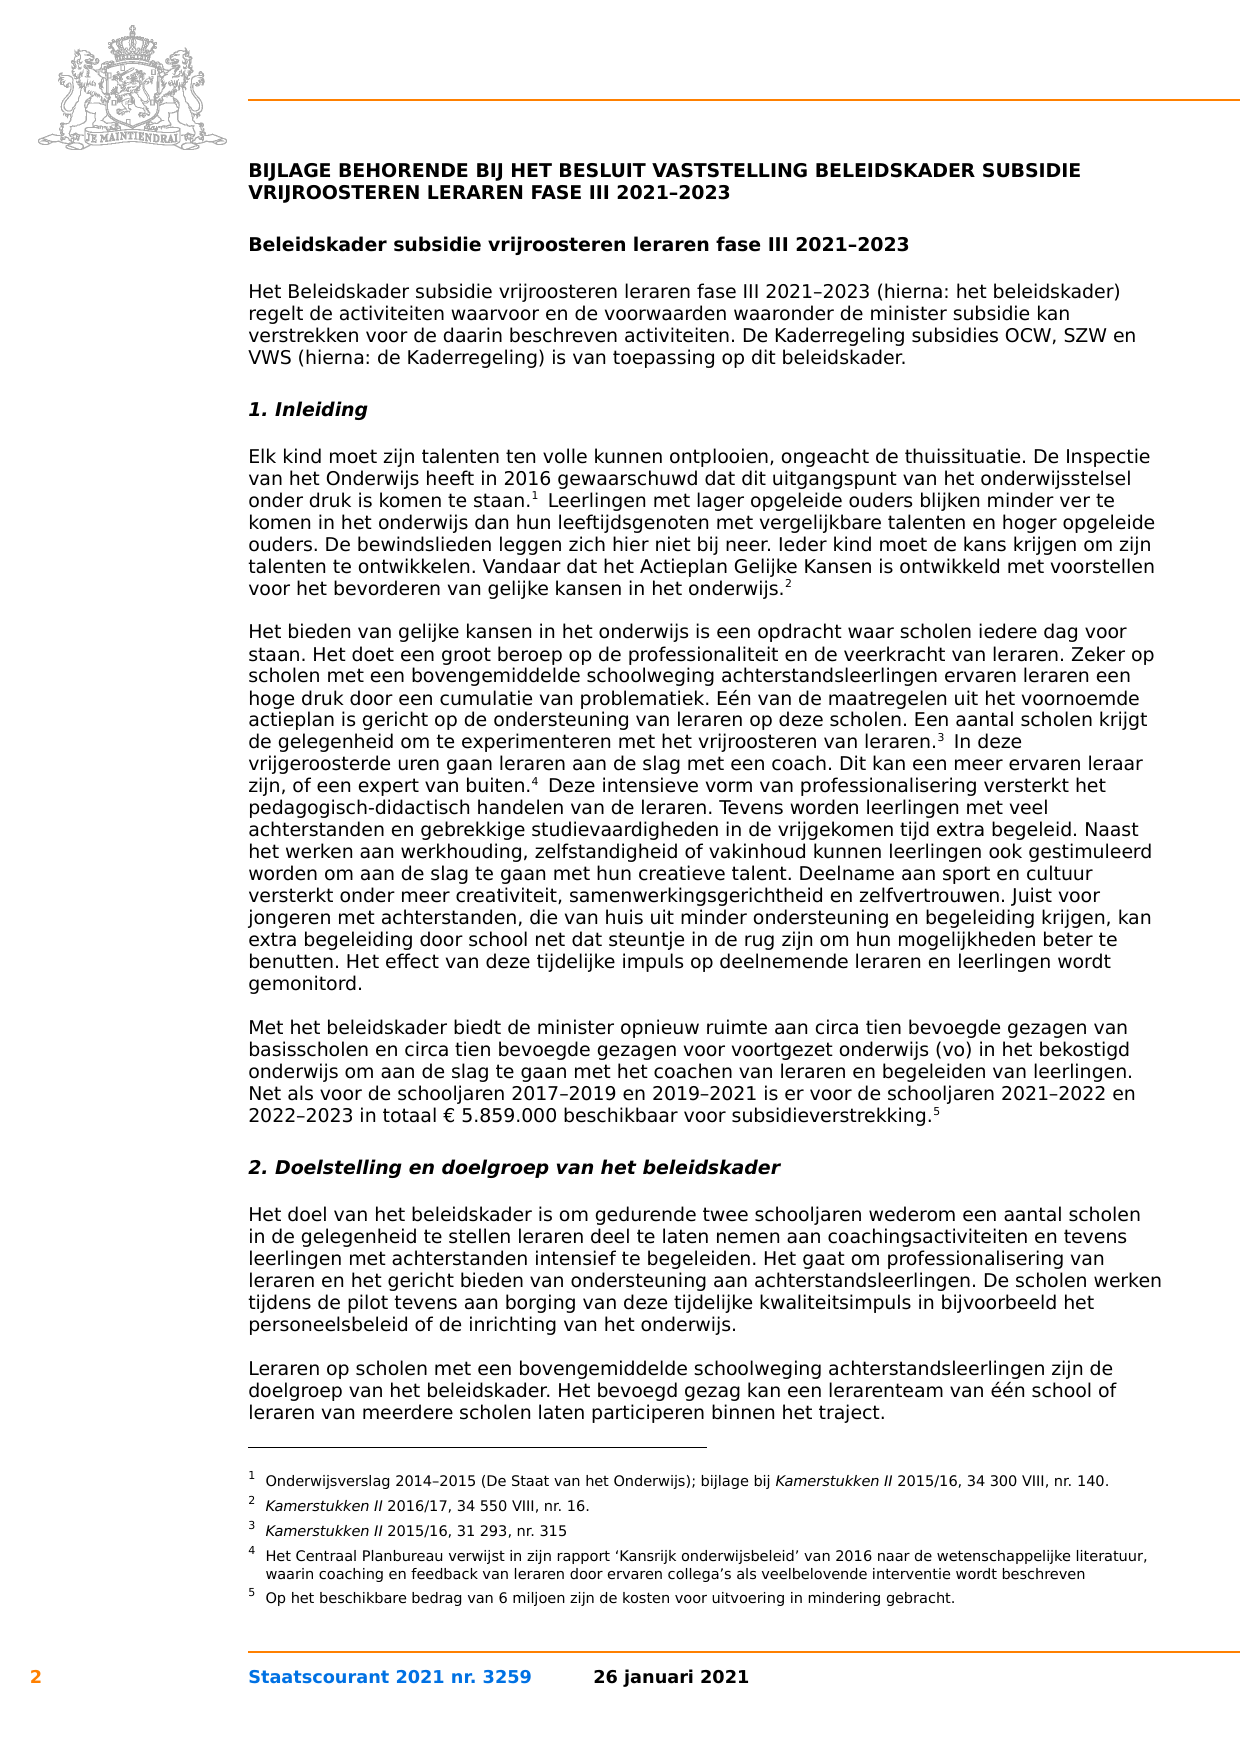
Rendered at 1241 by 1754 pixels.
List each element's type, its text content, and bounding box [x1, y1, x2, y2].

text Kamerstukken II 2016/17, 34 550 VIII, nr. 16. [248, 1494, 1163, 1516]
text Het Beleidskader subsidie vrijroosteren leraren fase III 2021–2023 (hierna: het beleidskader) regelt de activiteiten waarvoor en de voorwaarden waaronder de minister subsidie kan verstrekken voor de daarin beschreven activiteiten. De Kaderregeling subsidies OCW, SZW en VWS (hierna: de Kaderregeling) is van toepassing op dit beleidskader. [248, 281, 1163, 369]
text Elk kind moet zijn talenten ten volle kunnen ontplooien, ongeacht de thuissituatie. De Inspectie van het Onderwijs heeft in 2016 gewaarschuwd dat dit uitgangspunt van het onderwijsstelsel onder druk is komen te staan. Leerlingen met lager opgeleide ouders blijken minder ver te komen in het onderwijs dan hun leeftijdsgenoten met vergelijkbare talenten en hoger opgeleide ouders. De bewindslieden leggen zich hier niet bij neer. Ieder kind moet de kans krijgen om zijn talenten te ontwikkelen. Vandaar dat het Actieplan Gelijke Kansen is ontwikkeld met voorstellen voor het bevorderen van gelijke kansen in het onderwijs. [248, 446, 1163, 599]
text Leraren op scholen met een bovengemiddelde schoolweging achterstandsleerlingen zijn de doelgroep van het beleidskader. Het bevoegd gezag kan een lerarenteam van één school of leraren van meerdere scholen laten participeren binnen het traject. [248, 1358, 1163, 1423]
text Het doel van het beleidskader is om gedurende twee schooljaren wederom een aantal scholen in de gelegenheid te stellen leraren deel te laten nemen aan coachingsactiviteiten en tevens leerlingen met achterstanden intensief te begeleiden. Het gaat om professionalisering van leraren en het gericht bieden van ondersteuning aan achterstandsleerlingen. De scholen werken tijdens de pilot tevens aan borging van deze tijdelijke kwaliteitsimpuls in bijvoorbeeld het personeelsbeleid of de inrichting van het onderwijs. [248, 1204, 1163, 1336]
text Met het beleidskader biedt de minister opnieuw ruimte aan circa tien bevoegde gezagen van basisscholen en circa tien bevoegde gezagen voor voortgezet onderwijs (vo) in het bekostigd onderwijs om aan de slag te gaan met het coachen van leraren en begeleiden van leerlingen. Net als voor de schooljaren 2017–2019 en 2019–2021 is er voor de schooljaren 2021–2022 en 2022–2023 in totaal € 5.859.000 beschikbaar voor subsidieverstrekking. [248, 1017, 1163, 1127]
text Het Centraal Planbureau verwijst in zijn rapport ‘Kansrijk onderwijsbeleid’ van 2016 naar de wetenschappelijke literatuur, waarin coaching en feedback van leraren door ervaren collega’s als veelbelovende interventie wordt beschreven [248, 1544, 1163, 1583]
subtitle BIJLAGE BEHORENDE BIJ HET BESLUIT VASTSTELLING BELEIDSKADER SUBSIDIE VRIJROOSTEREN LERAREN FASE III 2021–2023 [248, 160, 1163, 204]
subtitle 1. Inleiding [248, 399, 1163, 421]
subtitle Beleidskader subsidie vrijroosteren leraren fase III 2021–2023 [248, 234, 1163, 256]
text Het bieden van gelijke kansen in het onderwijs is een opdracht waar scholen iedere dag voor staan. Het doet een groot beroep op de professionaliteit en de veerkracht van leraren. Zeker op scholen met een bovengemiddelde schoolweging achterstandsleerlingen ervaren leraren een hoge druk door een cumulatie van problematiek. Eén van de maatregelen uit het voornoemde actieplan is gericht op de ondersteuning van leraren op deze scholen. Een aantal scholen krijgt de gelegenheid om te experimenteren met het vrijroosteren van leraren. In deze vrijgeroosterde uren gaan leraren aan de slag met een coach. Dit kan een meer ervaren leraar zijn, of een expert van buiten. Deze intensieve vorm van professionalisering versterkt het pedagogisch-didactisch handelen van de leraren. Tevens worden leerlingen met veel achterstanden en gebrekkige studievaardigheden in de vrijgekomen tijd extra begeleid. Naast het werken aan werkhouding, zelfstandigheid of vakinhoud kunnen leerlingen ook gestimuleerd worden om aan de slag te gaan met hun creatieve talent. Deelname aan sport en cultuur versterkt onder meer creativiteit, samenwerkingsgerichtheid en zelfvertrouwen. Juist voor jongeren met achterstanden, die van huis uit minder ondersteuning en begeleiding krijgen, kan extra begeleiding door school net dat steuntje in de rug zijn om hun mogelijkheden beter te benutten. Het effect van deze tijdelijke impuls op deelnemende leraren en leerlingen wordt gemonitord. [248, 621, 1163, 995]
text Op het beschikbare bedrag van 6 miljoen zijn de kosten voor uitvoering in mindering gebracht. [248, 1586, 1163, 1608]
text Onderwijsverslag 2014–2015 (De Staat van het Onderwijs); bijlage bij Kamerstukken II 2015/16, 34 300 VIII, nr. 140. [248, 1469, 1163, 1491]
picture [38, 25, 227, 150]
text Kamerstukken II 2015/16, 31 293, nr. 315 [248, 1519, 1163, 1541]
subtitle 2. Doelstelling en doelgroep van het beleidskader [248, 1157, 1163, 1179]
